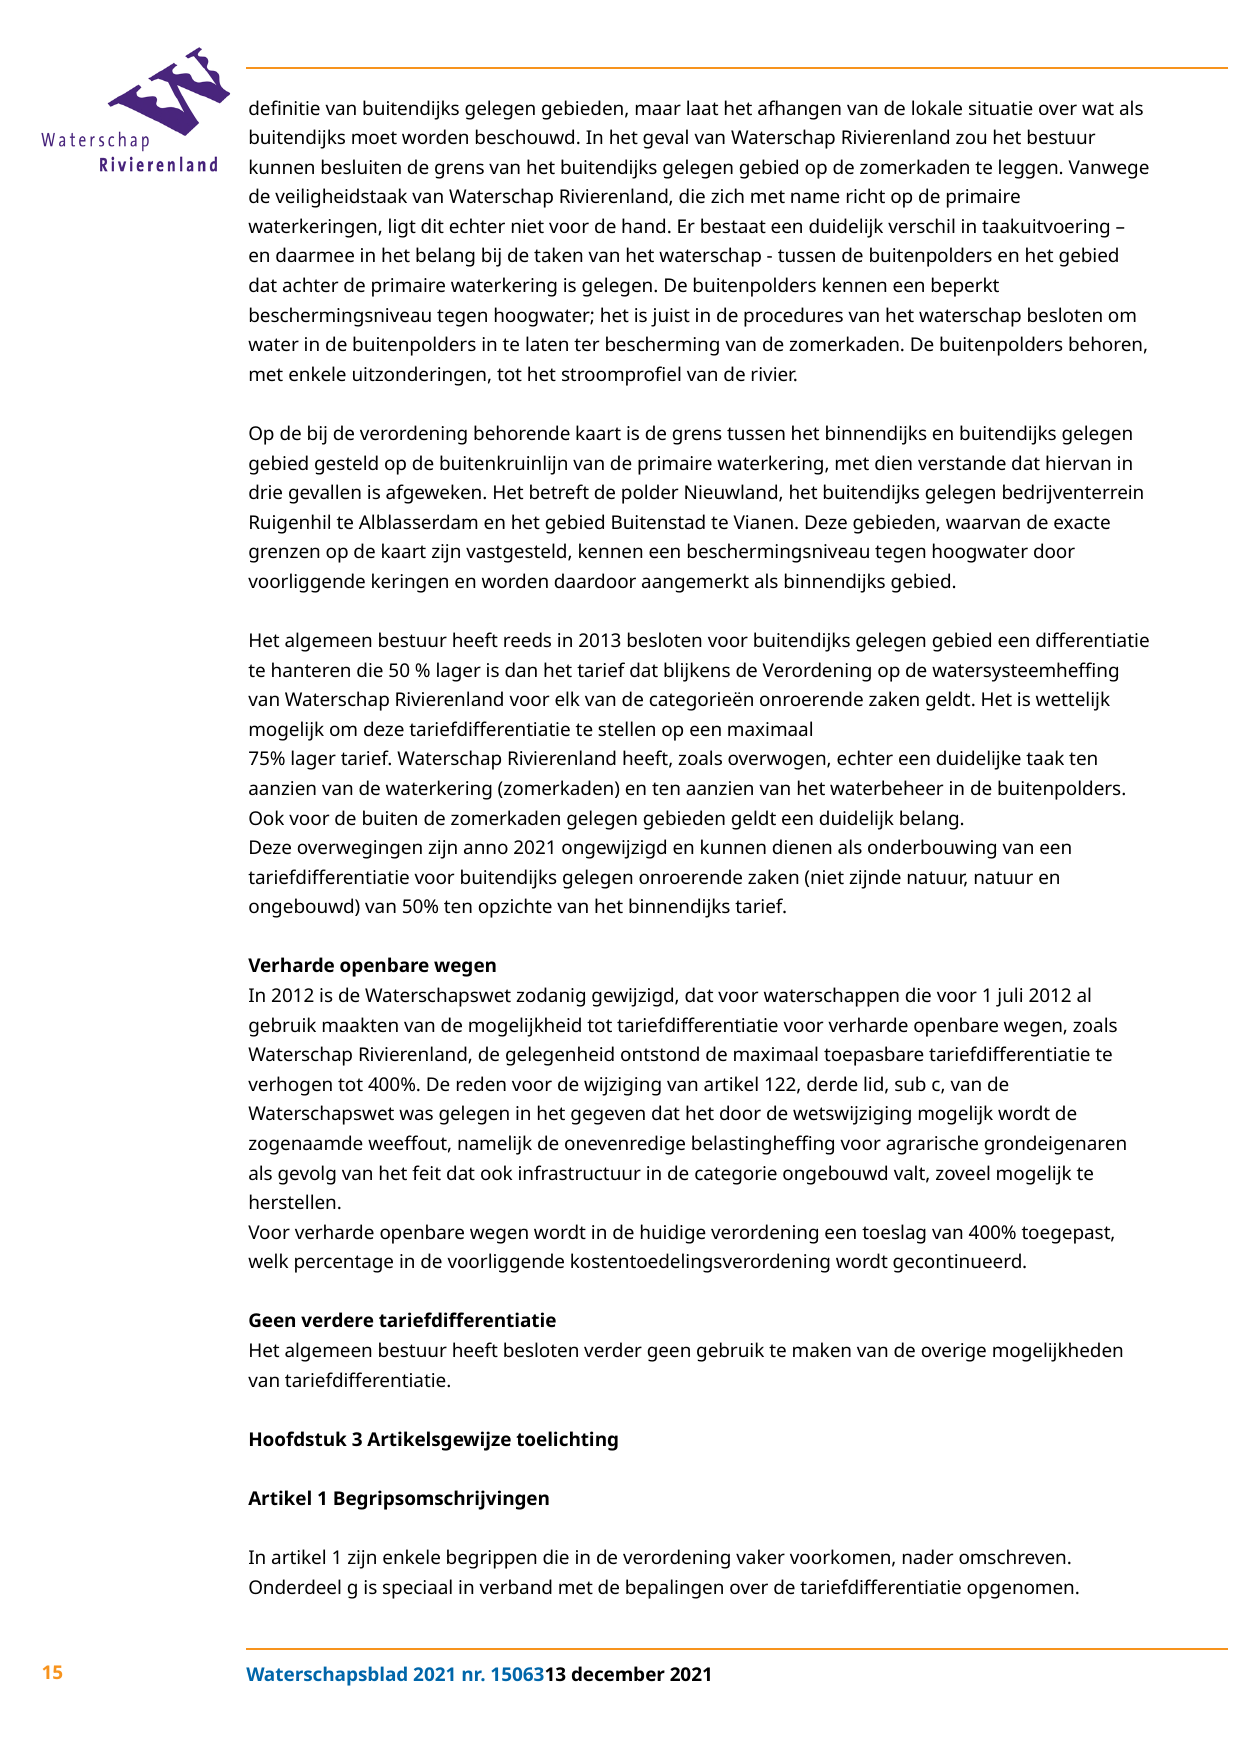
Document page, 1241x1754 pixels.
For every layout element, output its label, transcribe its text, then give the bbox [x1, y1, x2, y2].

text Hoofdstuk 3 Artikelsgewijze toelichting [248, 1426, 1152, 1452]
picture [41, 47, 231, 172]
text In artikel 1 zijn enkele begrippen die in de verordening vaker voorkomen, nader omschreven. [248, 1544, 1152, 1570]
text Voor verharde openbare wegen wordt in de huidige verordening een toeslag van 400% toegepast, welk percentage in de voorliggende kostentoedelingsverordening wordt gecontinueerd. [248, 1219, 1152, 1274]
text Op de bij de verordening behorende kaart is de grens tussen het binnendijks en buitendijks gelegen gebied gesteld op de buitenkruinlijn van de primaire waterkering, met dien verstande dat hiervan in drie gevallen is afgeweken. Het betreft de polder Nieuwland, het buitendijks gelegen bedrijventerrein Ruigenhil te Alblasserdam en het gebied Buitenstad te Vianen. Deze gebieden, waarvan de exacte grenzen op de kaart zijn vastgesteld, kennen een beschermingsniveau tegen hoogwater door voorliggende keringen en worden daardoor aangemerkt als binnendijks gebied. [248, 420, 1152, 594]
text Verharde openbare wegen [248, 953, 1152, 978]
text Het algemeen bestuur heeft reeds in 2013 besloten voor buitendijks gelegen gebied een differentiatie te hanteren die 50 % lager is dan het tarief dat blijkens de Verordening op de watersysteemheffing van Waterschap Rivierenland voor elk van de categorieën onroerende zaken geldt. Het is wettelijk mogelijk om deze tariefdifferentiatie te stellen op een maximaal [248, 627, 1152, 742]
text definitie van buitendijks gelegen gebieden, maar laat het afhangen van de lokale situatie over wat als buitendijks moet worden beschouwd. In het geval van Waterschap Rivierenland zou het bestuur kunnen besluiten de grens van het buitendijks gelegen gebied op de zomerkaden te leggen. Vanwege de veiligheidstaak van Waterschap Rivierenland, die zich met name richt op de primaire waterkeringen, ligt dit echter niet voor de hand. Er bestaat een duidelijk verschil in taakuitvoering – en daarmee in het belang bij de taken van het waterschap - tussen de buitenpolders en het gebied dat achter de primaire waterkering is gelegen. De buitenpolders kennen een beperkt beschermingsniveau tegen hoogwater; het is juist in de procedures van het waterschap besloten om water in de buitenpolders in te laten ter bescherming van de zomerkaden. De buitenpolders behoren, met enkele uitzonderingen, tot het stroomprofiel van de rivier. [248, 95, 1152, 387]
text Artikel 1 Begripsomschrijvingen [248, 1485, 1152, 1511]
text Deze overwegingen zijn anno 2021 ongewijzigd en kunnen dienen als onderbouwing van een tariefdifferentiatie voor buitendijks gelegen onroerende zaken (niet zijnde natuur, natuur en ongebouwd) van 50% ten opzichte van het binnendijks tarief. [248, 834, 1152, 919]
text 75% lager tarief. Waterschap Rivierenland heeft, zoals overwogen, echter een duidelijke taak ten aanzien van de waterkering (zomerkaden) en ten aanzien van het waterbeheer in de buitenpolders. Ook voor de buiten de zomerkaden gelegen gebieden geldt een duidelijk belang. [248, 746, 1152, 831]
text Het algemeen bestuur heeft besloten verder geen gebruik te maken van de overige mogelijkheden van tariefdifferentiatie. [248, 1337, 1152, 1393]
text Geen verdere tariefdifferentiatie [248, 1308, 1152, 1333]
text Onderdeel g is speciaal in verband met de bepalingen over de tariefdifferentiatie opgenomen. [248, 1574, 1152, 1600]
text In 2012 is de Waterschapswet zodanig gewijzigd, dat voor waterschappen die voor 1 juli 2012 al gebruik maakten van de mogelijkheid tot tariefdifferentiatie voor verharde openbare wegen, zoals Waterschap Rivierenland, de gelegenheid ontstond de maximaal toepasbare tariefdifferentiatie te verhogen tot 400%. De reden voor de wijziging van artikel 122, derde lid, sub c, van de Waterschapswet was gelegen in het gegeven dat het door de wetswijziging mogelijk wordt de zogenaamde weeffout, namelijk de onevenredige belastingheffing voor agrarische grondeigenaren als gevolg van het feit dat ook infrastructuur in de categorie ongebouwd valt, zoveel mogelijk te herstellen. [248, 982, 1152, 1215]
